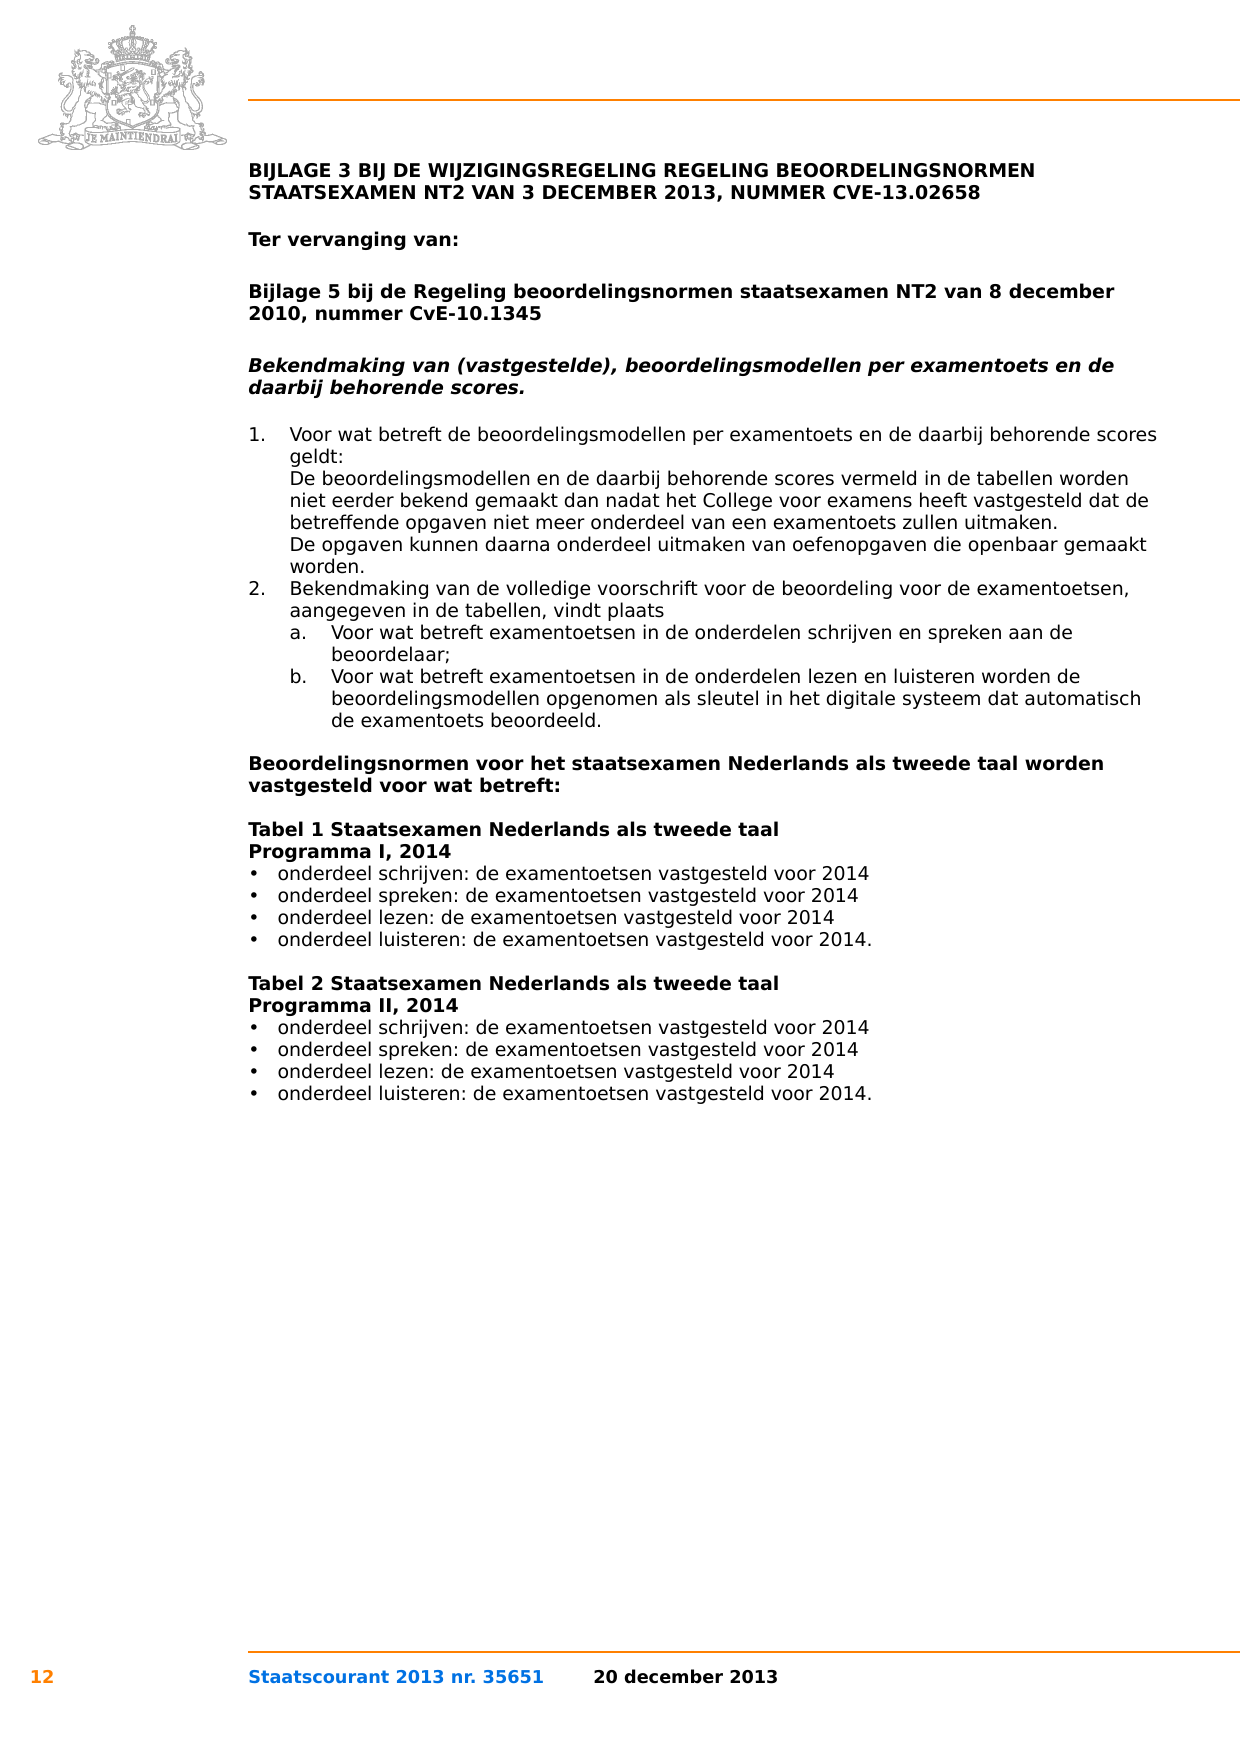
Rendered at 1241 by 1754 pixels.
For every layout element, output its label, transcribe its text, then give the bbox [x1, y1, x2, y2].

text • onderdeel spreken: de examentoetsen vastgesteld voor 2014 [248, 885, 1163, 907]
text 2. Bekendmaking van de volledige voorschrift voor de beoordeling voor de examentoetsen, aangegeven in de tabellen, vindt plaats [248, 578, 1163, 622]
text a. Voor wat betreft examentoetsen in de onderdelen schrijven en spreken aan de beoordelaar; [289, 622, 1163, 666]
text • onderdeel luisteren: de examentoetsen vastgesteld voor 2014. [248, 1083, 1163, 1105]
text • onderdeel lezen: de examentoetsen vastgesteld voor 2014 [248, 1061, 1163, 1083]
text Tabel 1 Staatsexamen Nederlands als tweede taal [248, 819, 1163, 841]
subtitle Bekendmaking van (vastgestelde), beoordelingsmodellen per examentoets en de daarbij behorende scores. [248, 355, 1163, 399]
text 1. Voor wat betreft de beoordelingsmodellen per examentoets en de daarbij behorende scores geldt: [248, 424, 1163, 468]
text De beoordelingsmodellen en de daarbij behorende scores vermeld in de tabellen worden niet eerder bekend gemaakt dan nadat het College voor examens heeft vastgesteld dat de betreffende opgaven niet meer onderdeel van een examentoets zullen uitmaken. [289, 468, 1163, 534]
text • onderdeel spreken: de examentoetsen vastgesteld voor 2014 [248, 1039, 1163, 1061]
text • onderdeel luisteren: de examentoetsen vastgesteld voor 2014. [248, 929, 1163, 951]
text Programma II, 2014 [248, 995, 1163, 1017]
text Beoordelingsnormen voor het staatsexamen Nederlands als tweede taal worden vastgesteld voor wat betreft: [248, 753, 1163, 797]
text • onderdeel schrijven: de examentoetsen vastgesteld voor 2014 [248, 863, 1163, 885]
text • onderdeel schrijven: de examentoetsen vastgesteld voor 2014 [248, 1017, 1163, 1039]
text Programma I, 2014 [248, 841, 1163, 863]
subtitle BIJLAGE 3 BIJ DE WIJZIGINGSREGELING REGELING BEOORDELINGSNORMEN STAATSEXAMEN NT2 VAN 3 DECEMBER 2013, NUMMER CVE-13.02658 [248, 160, 1163, 204]
text • onderdeel lezen: de examentoetsen vastgesteld voor 2014 [248, 907, 1163, 929]
text b. Voor wat betreft examentoetsen in de onderdelen lezen en luisteren worden de beoordelingsmodellen opgenomen als sleutel in het digitale systeem dat automatisch de examentoets beoordeeld. [289, 666, 1163, 731]
text De opgaven kunnen daarna onderdeel uitmaken van oefenopgaven die openbaar gemaakt worden. [289, 534, 1163, 578]
picture [38, 25, 227, 150]
text Ter vervanging van: [248, 229, 1163, 251]
text Tabel 2 Staatsexamen Nederlands als tweede taal [248, 973, 1163, 995]
subtitle Bijlage 5 bij de Regeling beoordelingsnormen staatsexamen NT2 van 8 december 2010, nummer CvE-10.1345 [248, 281, 1163, 325]
